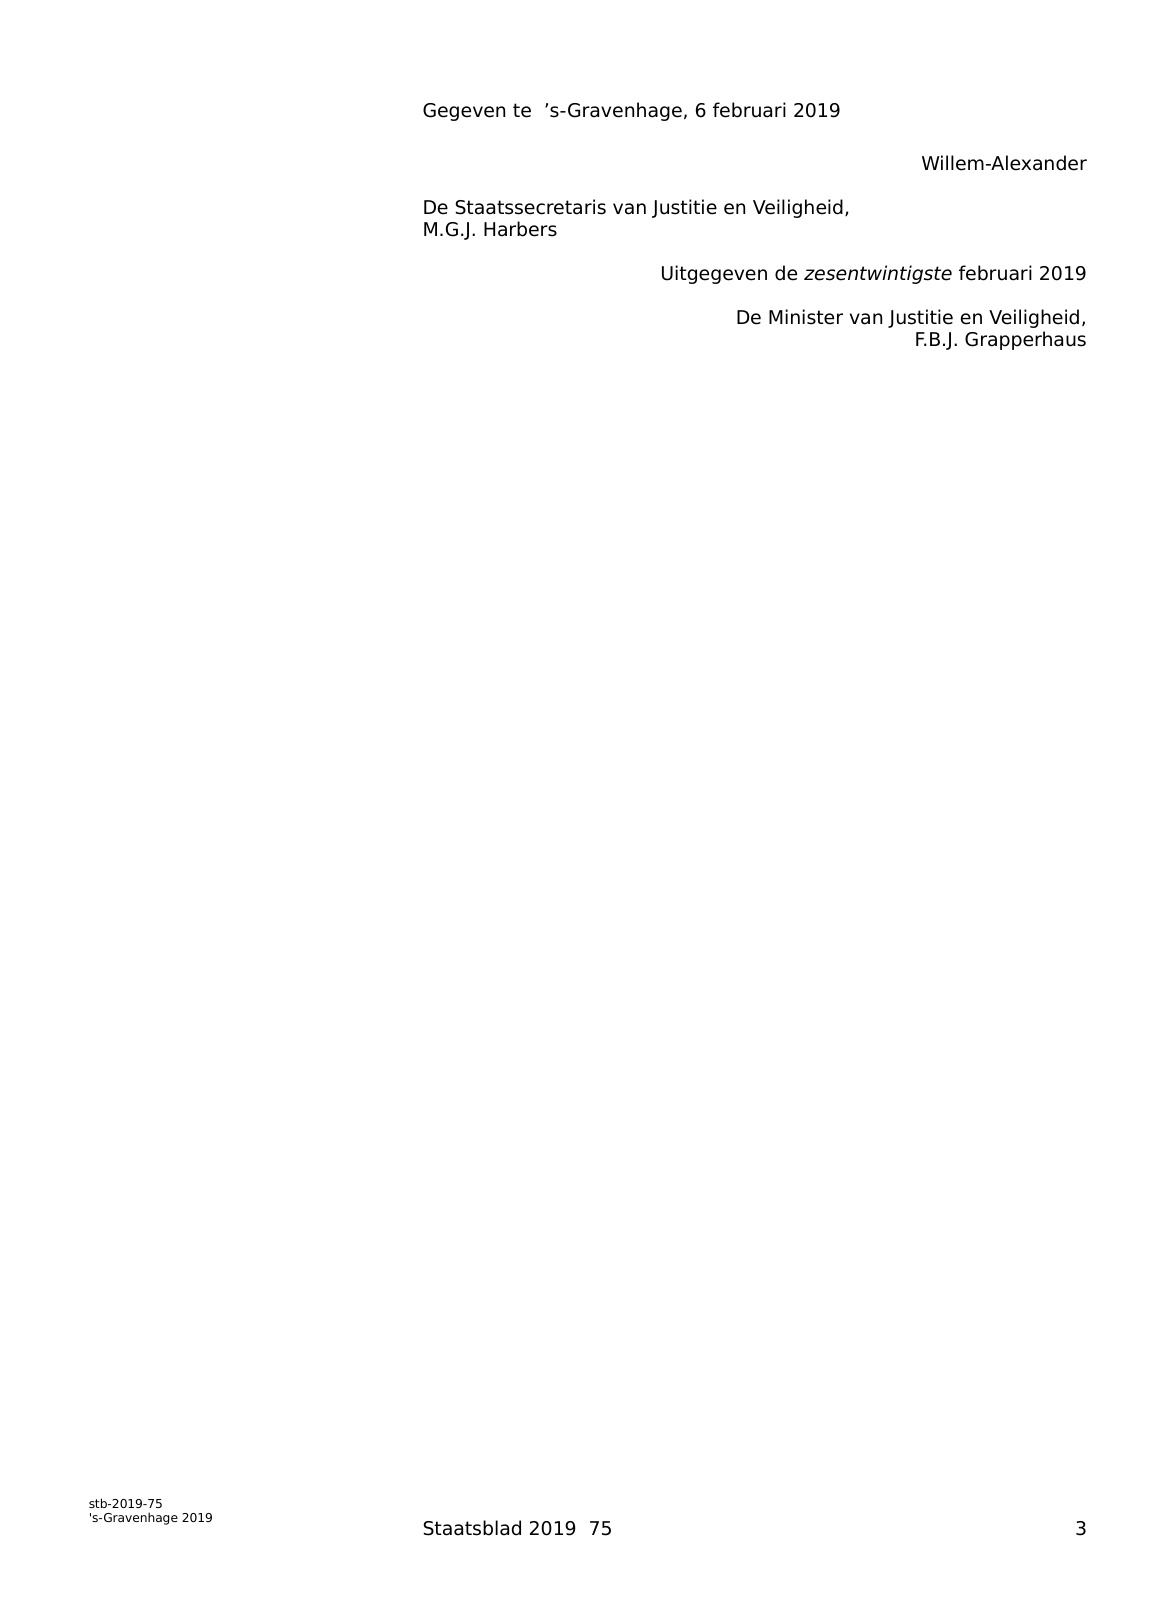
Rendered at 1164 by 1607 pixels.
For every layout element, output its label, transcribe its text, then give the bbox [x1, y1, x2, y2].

text 's-Gravenhage 2019 [88, 1511, 323, 1525]
text De Minister van Justitie en Veiligheid, F.B.J. Grapperhaus [422, 307, 1087, 351]
text Uitgegeven de zesentwintigste februari 2019 [422, 263, 1087, 285]
text Willem-Alexander [422, 152, 1087, 174]
text De Staatssecretaris van Justitie en Veiligheid, M.G.J. Harbers [422, 197, 1087, 241]
text Gegeven te ’s-Gravenhage, 6 februari 2019 [422, 100, 1087, 122]
text stb-2019-75 [88, 1497, 323, 1511]
